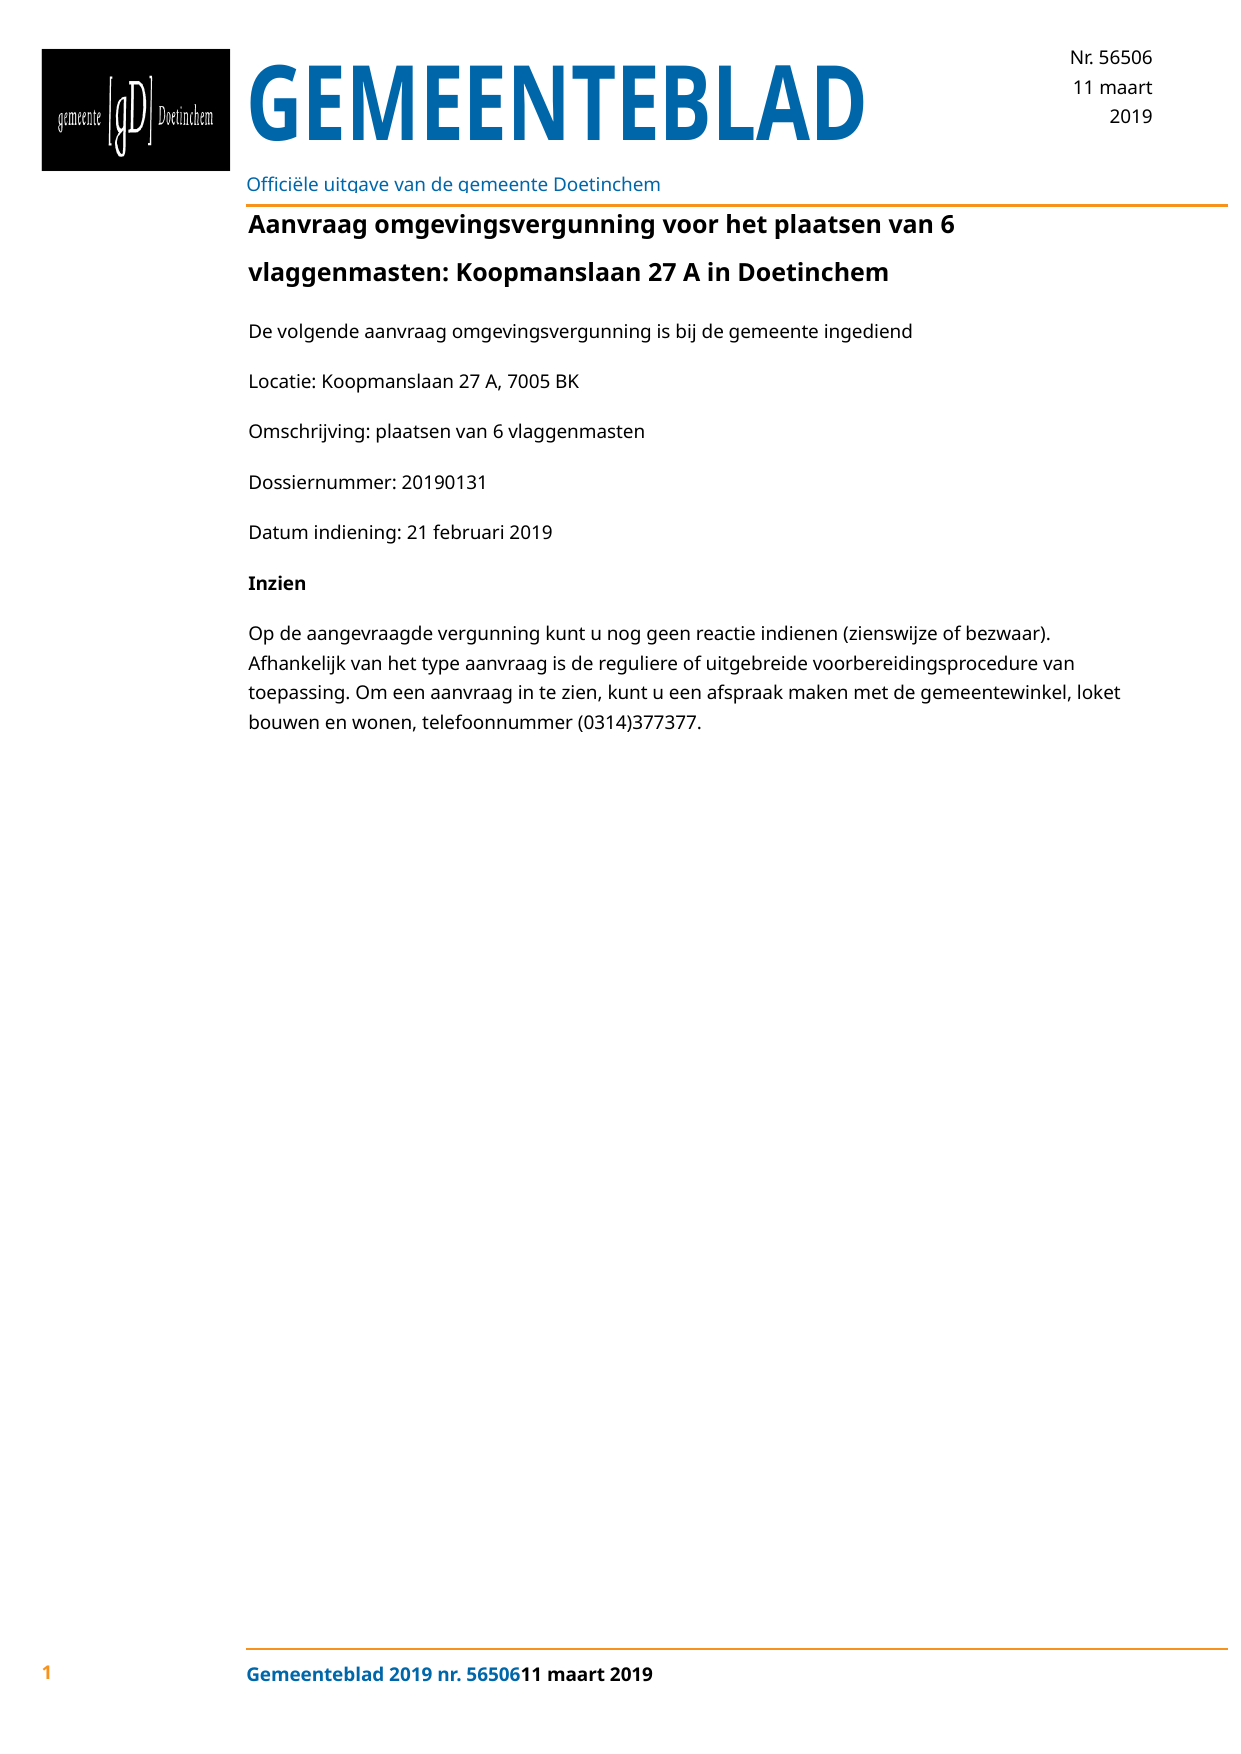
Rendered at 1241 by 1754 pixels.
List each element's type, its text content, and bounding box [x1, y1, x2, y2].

text Inzien [248, 570, 1152, 596]
text Aanvraag omgevingsvergunning voor het plaatsen van 6 vlaggenmasten: Koopmanslaan 27 A in Doetinchem [248, 207, 1152, 288]
text Dossiernummer: 20190131 [248, 469, 1152, 495]
text Omschrijving: plaatsen van 6 vlaggenmasten [248, 419, 1152, 444]
picture [41, 47, 231, 172]
text Datum indiening: 21 februari 2019 [248, 519, 1152, 545]
text Locatie: Koopmanslaan 27 A, 7005 BK [248, 368, 1152, 394]
text De volgende aanvraag omgevingsvergunning is bij de gemeente ingediend [248, 318, 1152, 344]
text Op de aangevraagde vergunning kunt u nog geen reactie indienen (zienswijze of bezwaar). Afhankelijk van het type aanvraag is de reguliere of uitgebreide voorbereidingsprocedure van toepassing. Om een aanvraag in te zien, kunt u een afspraak maken met de gemeentewinkel, loket bouwen en wonen, telefoonnummer (0314)377377. [248, 620, 1152, 735]
